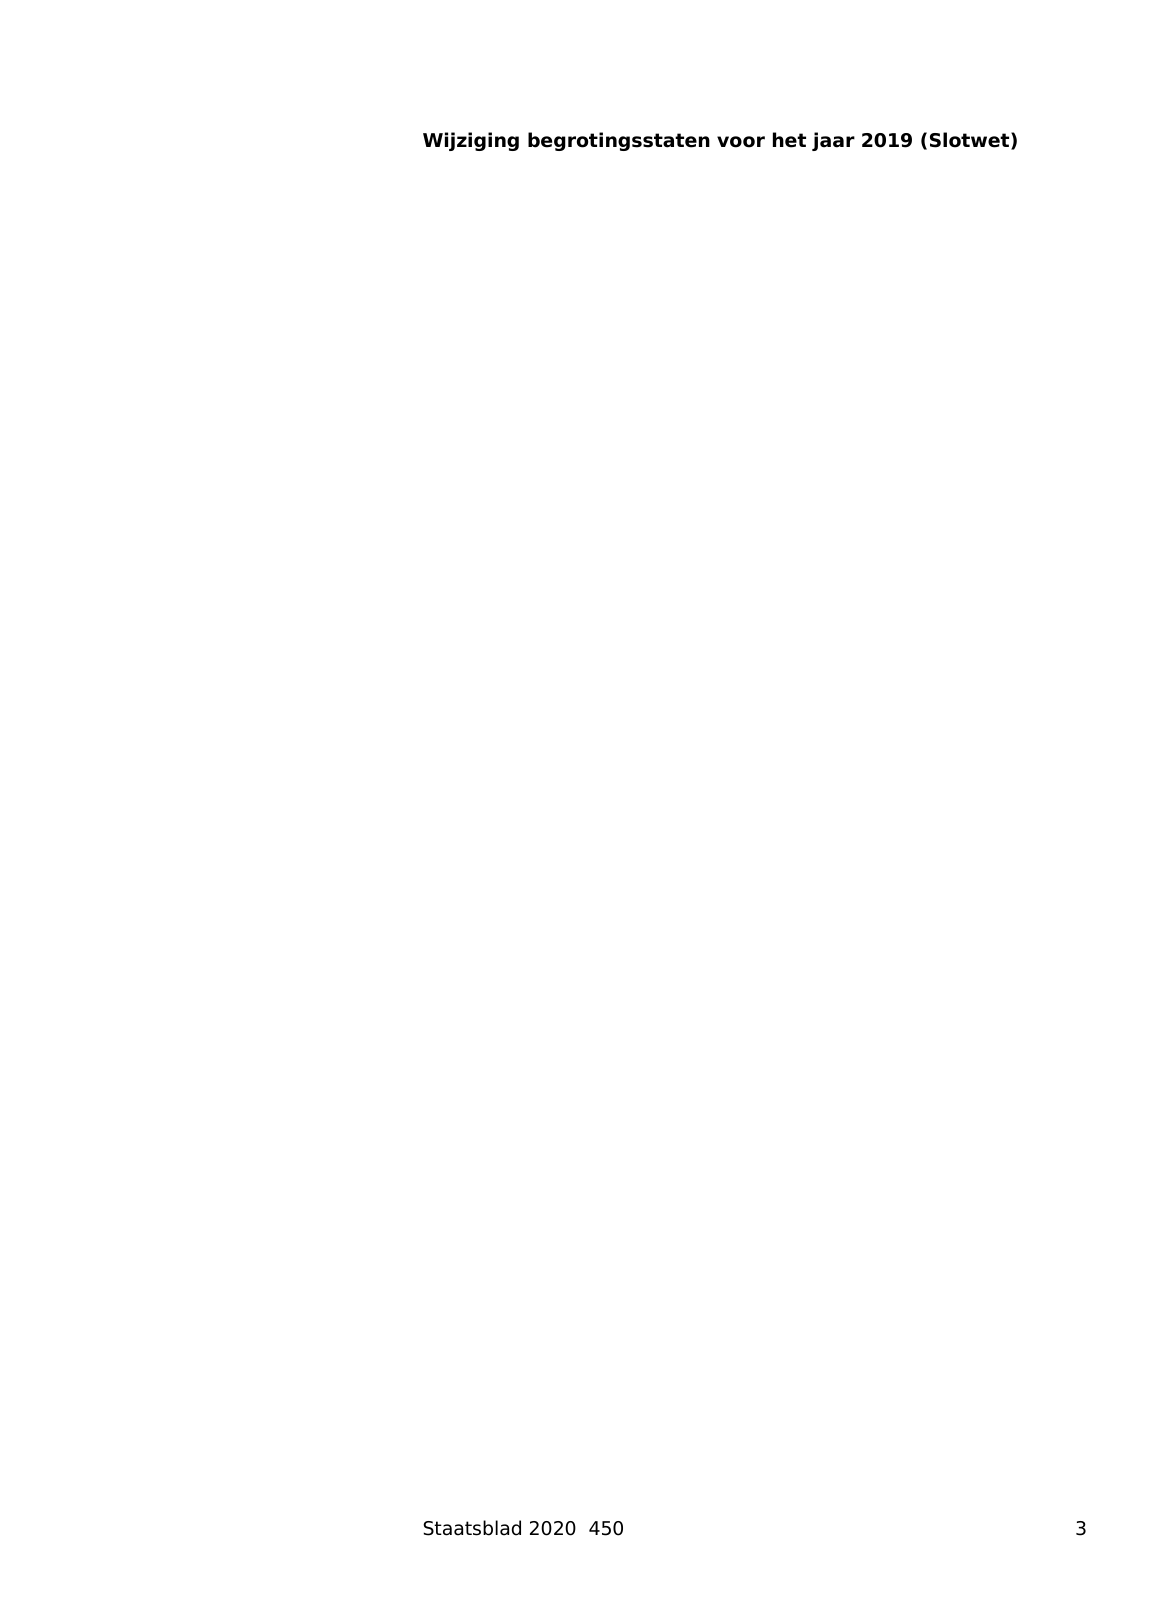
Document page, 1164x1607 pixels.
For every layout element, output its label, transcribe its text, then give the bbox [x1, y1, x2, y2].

subtitle Wijziging begrotingsstaten voor het jaar 2019 (Slotwet) [422, 130, 1087, 152]
